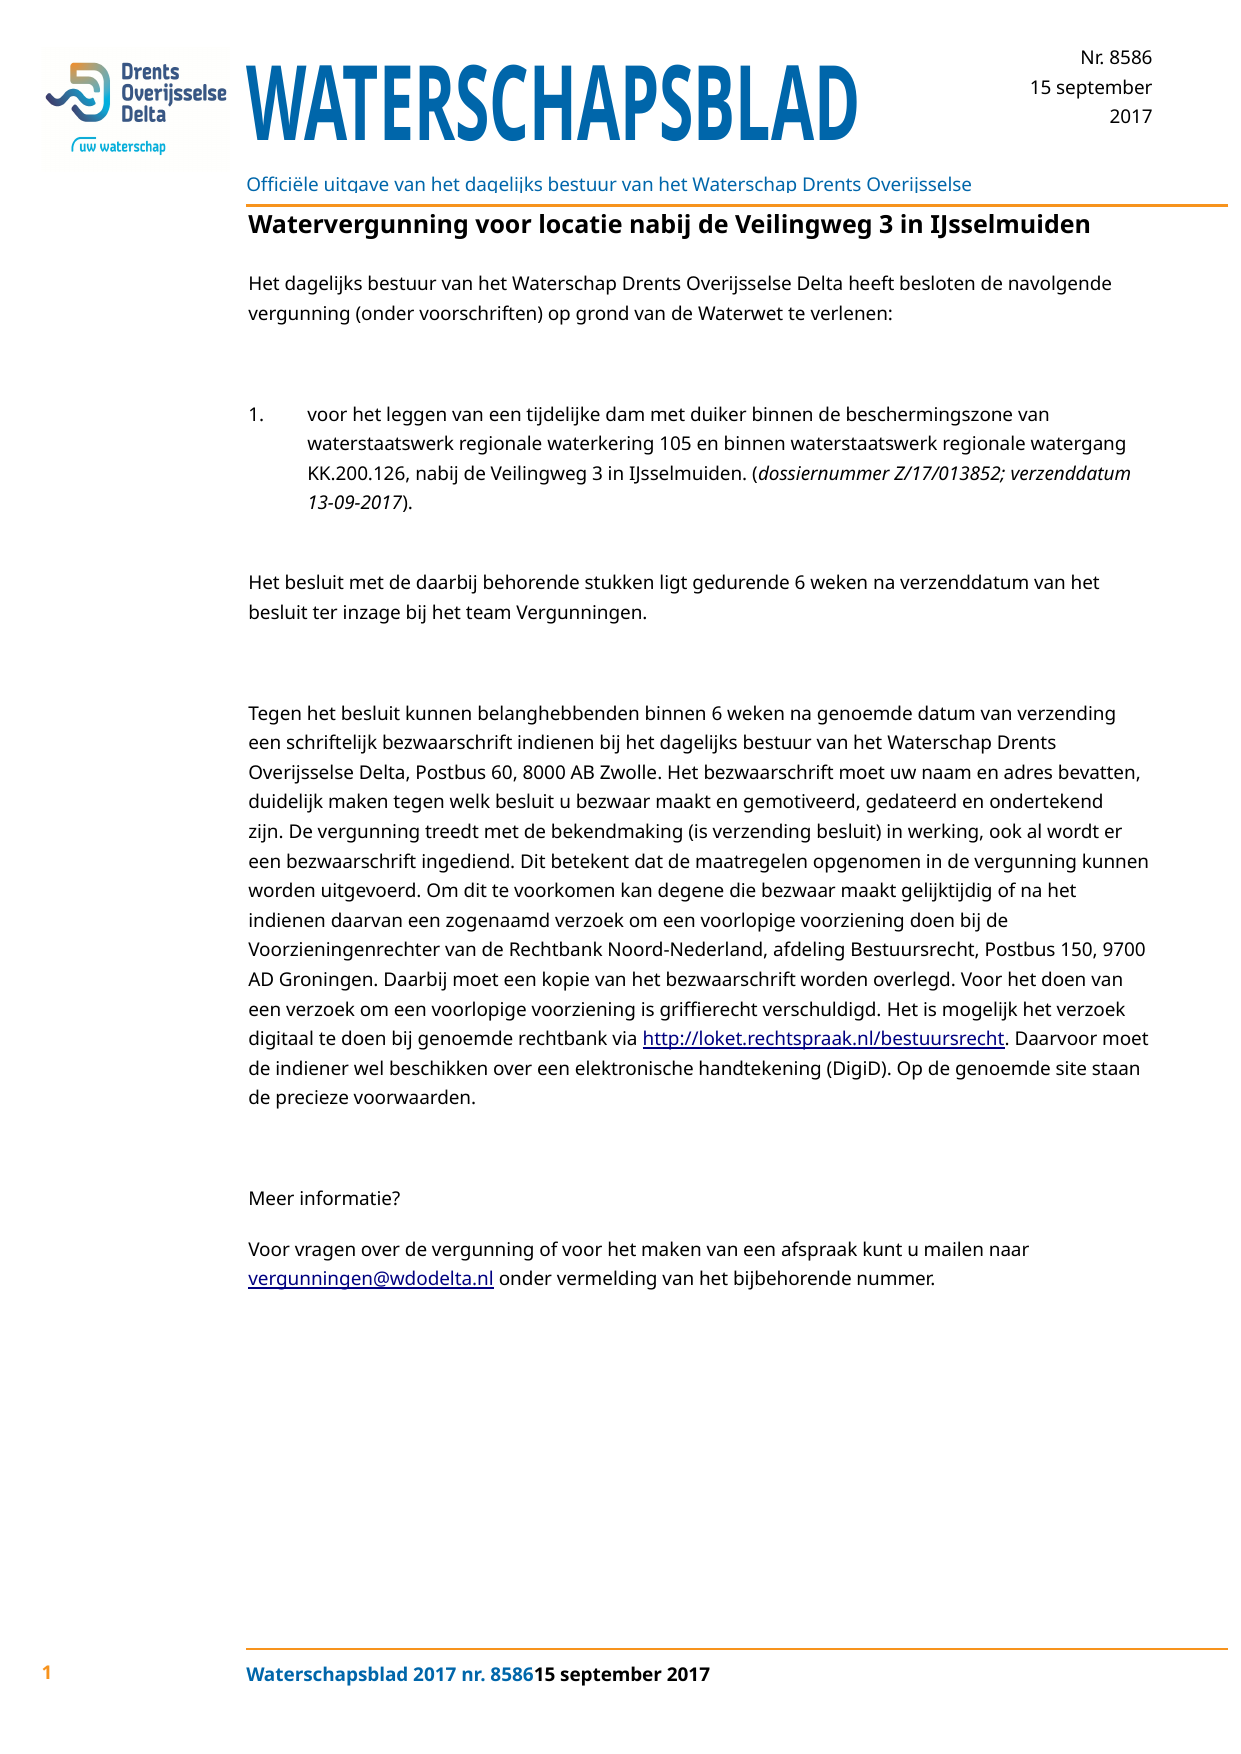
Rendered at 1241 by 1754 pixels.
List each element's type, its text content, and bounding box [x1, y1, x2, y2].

text Voor vragen over de vergunning of voor het maken van een afspraak kunt u mailen naar vergunningen@wdodelta.nl onder vermelding van het bijbehorende nummer. [248, 1236, 1152, 1291]
list voor het leggen van een tijdelijke dam met duiker binnen de beschermingszone van waterstaatswerk regionale waterkering 105 en binnen waterstaatswerk regionale watergang KK.200.126, nabij de Veilingweg 3 in IJsselmuiden. (dossiernummer Z/17/013852; verzenddatum 13-09-2017). [248, 401, 1152, 515]
text Watervergunning voor locatie nabij de Veilingweg 3 in IJsselmuiden [248, 207, 1152, 241]
text Meer informatie? [248, 1185, 1152, 1211]
text Het dagelijks bestuur van het Waterschap Drents Overijsselse Delta heeft besloten de navolgende vergunning (onder voorschriften) op grond van de Waterwet te verlenen: [248, 270, 1152, 326]
text Tegen het besluit kunnen belanghebbenden binnen 6 weken na genoemde datum van verzending een schriftelijk bezwaarschrift indienen bij het dagelijks bestuur van het Waterschap Drents Overijsselse Delta, Postbus 60, 8000 AB Zwolle. Het bezwaarschrift moet uw naam en adres bevatten, duidelijk maken tegen welk besluit u bezwaar maakt en gemotiveerd, gedateerd en ondertekend zijn. De vergunning treedt met de bekendmaking (is verzending besluit) in werking, ook al wordt er een bezwaarschrift ingediend. Dit betekent dat de maatregelen opgenomen in de vergunning kunnen worden uitgevoerd. Om dit te voorkomen kan degene die bezwaar maakt gelijktijdig of na het indienen daarvan een zogenaamd verzoek om een voorlopige voorziening doen bij de Voorzieningenrechter van de Rechtbank Noord-Nederland, afdeling Bestuursrecht, Postbus 150, 9700 AD Groningen. Daarbij moet een kopie van het bezwaarschrift worden overlegd. Voor het doen van een verzoek om een voorlopige voorziening is griffierecht verschuldigd. Het is mogelijk het verzoek digitaal te doen bij genoemde rechtbank via http://loket.rechtspraak.nl/bestuursrecht. Daarvoor moet de indiener wel beschikken over een elektronische handtekening (DigiD). Op de genoemde site staan de precieze voorwaarden. [248, 700, 1152, 1110]
text Het besluit met de daarbij behorende stukken ligt gedurende 6 weken na verzenddatum van het besluit ter inzage bij het team Vergunningen. [248, 569, 1152, 625]
picture [41, 47, 231, 172]
